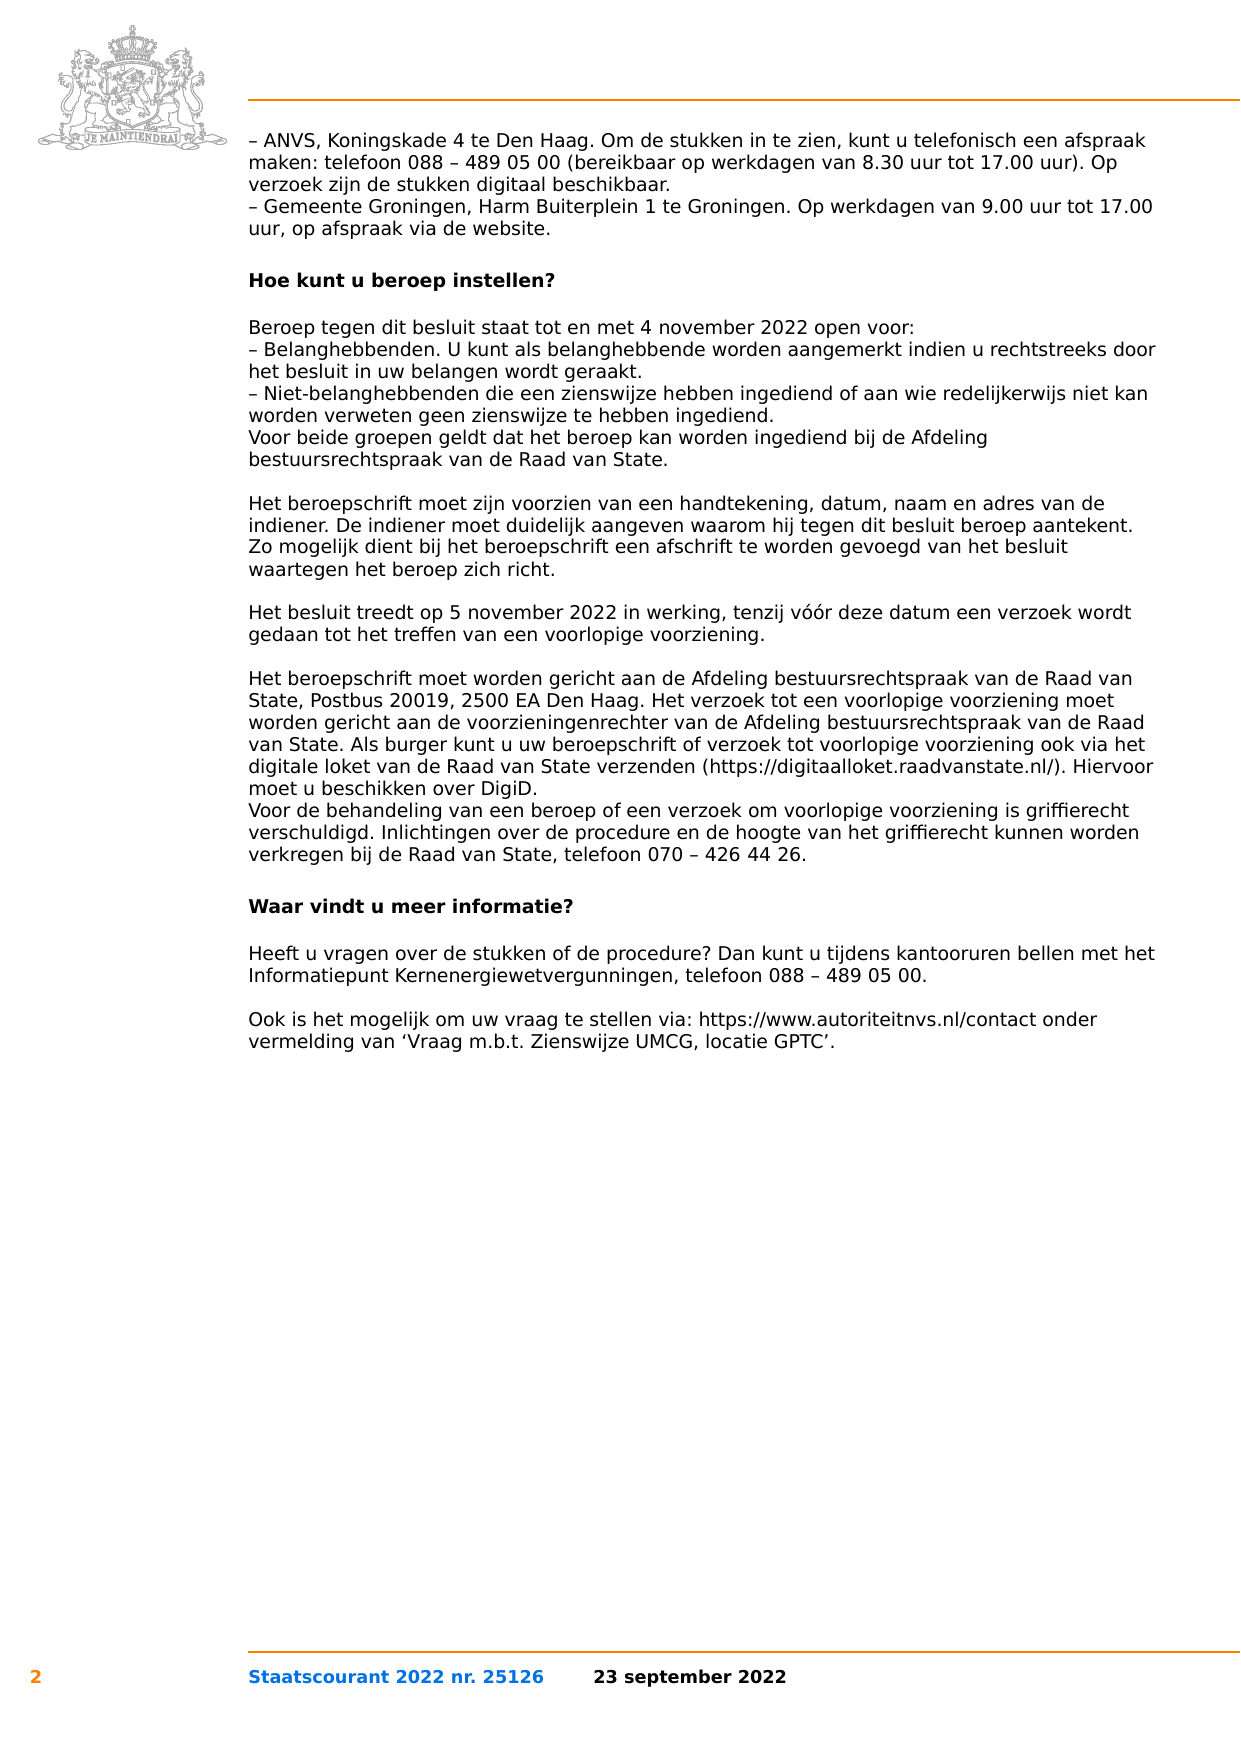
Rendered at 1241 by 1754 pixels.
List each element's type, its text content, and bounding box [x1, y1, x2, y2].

text Het besluit treedt op 5 november 2022 in werking, tenzij vóór deze datum een verzoek wordt gedaan tot het treffen van een voorlopige voorziening. [248, 602, 1163, 646]
subtitle Waar vindt u meer informatie? [248, 896, 1163, 918]
subtitle Hoe kunt u beroep instellen? [248, 270, 1163, 292]
text Ook is het mogelijk om uw vraag te stellen via: https://www.autoriteitnvs.nl/contact onder vermelding van ‘Vraag m.b.t. Zienswijze UMCG, locatie GPTC’. [248, 1009, 1163, 1053]
text – ANVS, Koningskade 4 te Den Haag. Om de stukken in te zien, kunt u telefonisch een afspraak maken: telefoon 088 – 489 05 00 (bereikbaar op werkdagen van 8.30 uur tot 17.00 uur). Op verzoek zijn de stukken digitaal beschikbaar. [248, 130, 1163, 196]
text Voor beide groepen geldt dat het beroep kan worden ingediend bij de Afdeling bestuursrechtspraak van de Raad van State. [248, 427, 1163, 471]
text Heeft u vragen over de stukken of de procedure? Dan kunt u tijdens kantooruren bellen met het Informatiepunt Kernenergiewetvergunningen, telefoon 088 – 489 05 00. [248, 943, 1163, 987]
picture [38, 25, 227, 150]
text Het beroepschrift moet zijn voorzien van een handtekening, datum, naam en adres van de indiener. De indiener moet duidelijk aangeven waarom hij tegen dit besluit beroep aantekent. Zo mogelijk dient bij het beroepschrift een afschrift te worden gevoegd van het besluit waartegen het beroep zich richt. [248, 492, 1163, 580]
text – Niet-belanghebbenden die een zienswijze hebben ingediend of aan wie redelijkerwijs niet kan worden verweten geen zienswijze te hebben ingediend. [248, 383, 1163, 427]
text – Belanghebbenden. U kunt als belanghebbende worden aangemerkt indien u rechtstreeks door het besluit in uw belangen wordt geraakt. [248, 339, 1163, 383]
text Voor de behandeling van een beroep of een verzoek om voorlopige voorziening is griffierecht verschuldigd. Inlichtingen over de procedure en de hoogte van het griffierecht kunnen worden verkregen bij de Raad van State, telefoon 070 – 426 44 26. [248, 800, 1163, 866]
text Beroep tegen dit besluit staat tot en met 4 november 2022 open voor: [248, 317, 1163, 339]
text Het beroepschrift moet worden gericht aan de Afdeling bestuursrechtspraak van de Raad van State, Postbus 20019, 2500 EA Den Haag. Het verzoek tot een voorlopige voorziening moet worden gericht aan de voorzieningenrechter van de Afdeling bestuursrechtspraak van de Raad van State. Als burger kunt u uw beroepschrift of verzoek tot voorlopige voorziening ook via het digitale loket van de Raad van State verzenden (https://digitaalloket.raadvanstate.nl/). Hiervoor moet u beschikken over DigiD. [248, 668, 1163, 800]
text – Gemeente Groningen, Harm Buiterplein 1 te Groningen. Op werkdagen van 9.00 uur tot 17.00 uur, op afspraak via de website. [248, 196, 1163, 240]
